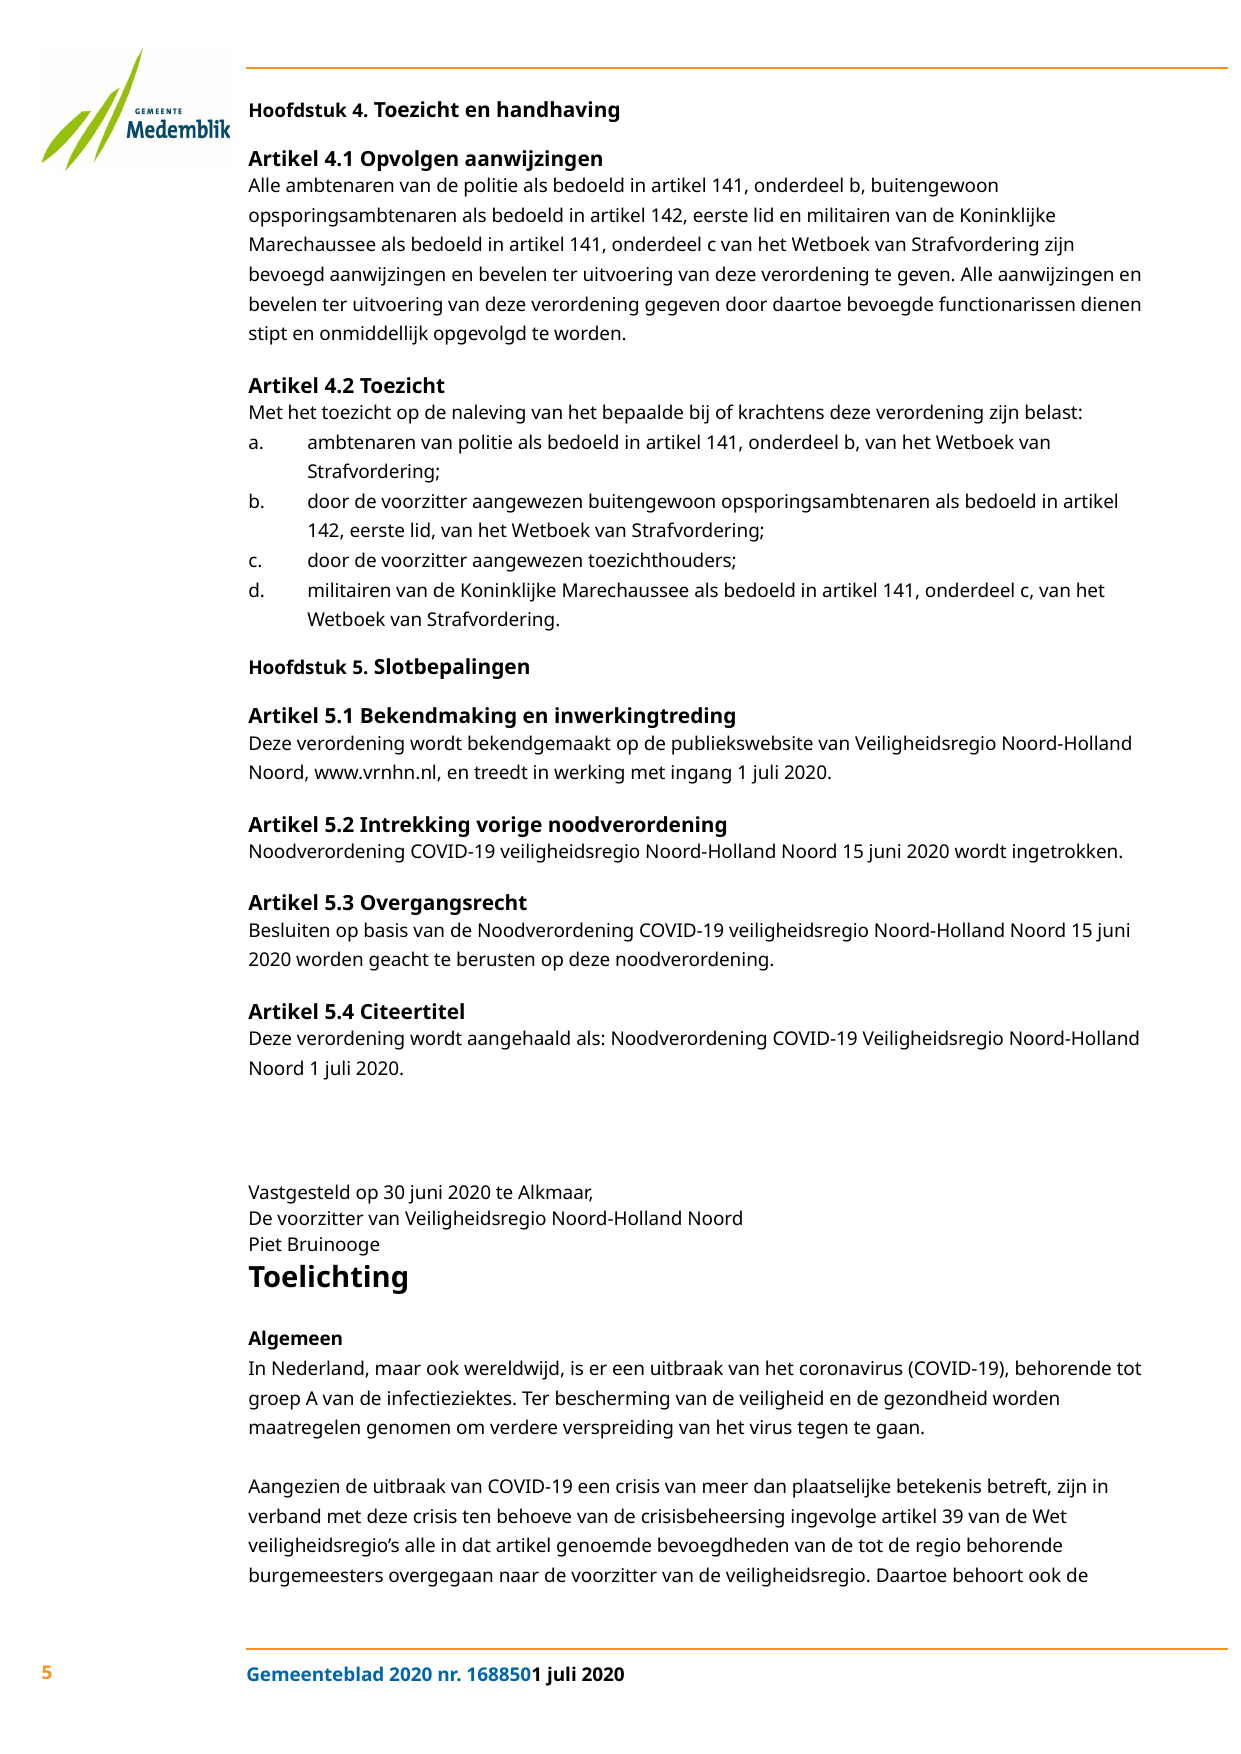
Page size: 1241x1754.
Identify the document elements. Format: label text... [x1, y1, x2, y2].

picture [41, 47, 231, 172]
list door de voorzitter aangewezen toezichthouders; [248, 547, 1152, 573]
text Met het toezicht op de naleving van het bepaalde bij of krachtens deze verordening zijn belast: [248, 399, 1152, 425]
text Piet Bruinooge [248, 1231, 1152, 1257]
text Hoofdstuk 4. Toezicht en handhaving [248, 95, 1152, 123]
text In Nederland, maar ook wereldwijd, is er een uitbraak van het coronavirus (COVID-19), behorende tot groep A van de infectieziektes. Ter bescherming van de veiligheid en de gezondheid worden maatregelen genomen om verdere verspreiding van het virus tegen te gaan. [248, 1355, 1152, 1440]
text Toelichting [248, 1257, 1152, 1296]
text Aangezien de uitbraak van COVID-19 een crisis van meer dan plaatselijke betekenis betreft, zijn in verband met deze crisis ten behoeve van de crisisbeheersing ingevolge artikel 39 van de Wet veiligheidsregio’s alle in dat artikel genoemde bevoegdheden van de tot de regio behorende burgemeesters overgegaan naar de voorzitter van de veiligheidsregio. Daartoe behoort ook de [248, 1473, 1152, 1588]
list ambtenaren van politie als bedoeld in artikel 141, onderdeel b, van het Wetboek van Strafvordering; [248, 429, 1152, 484]
text Artikel 5.2 Intrekking vorige noodverordening [248, 810, 1152, 838]
text Algemeen [248, 1326, 1152, 1351]
text Artikel 5.1 Bekendmaking en inwerkingtreding [248, 701, 1152, 730]
text Vastgesteld op 30 juni 2020 te Alkmaar, [248, 1179, 1152, 1205]
text Deze verordening wordt bekendgemaakt op de publiekswebsite van Veiligheidsregio Noord-Holland Noord, www.vrnhn.nl, en treedt in werking met ingang 1 juli 2020. [248, 730, 1152, 785]
list door de voorzitter aangewezen buitengewoon opsporingsambtenaren als bedoeld in artikel 142, eerste lid, van het Wetboek van Strafvordering; [248, 488, 1152, 543]
text Hoofdstuk 5. Slotbepalingen [248, 652, 1152, 680]
text Artikel 4.1 Opvolgen aanwijzingen [248, 144, 1152, 172]
text Deze verordening wordt aangehaald als: Noodverordening COVID-19 Veiligheidsregio Noord-Holland Noord 1 juli 2020. [248, 1025, 1152, 1081]
text Alle ambtenaren van de politie als bedoeld in artikel 141, onderdeel b, buitengewoon opsporingsambtenaren als bedoeld in artikel 142, eerste lid en militairen van de Koninklijke Marechaussee als bedoeld in artikel 141, onderdeel c van het Wetboek van Strafvordering zijn bevoegd aanwijzingen en bevelen ter uitvoering van deze verordening te geven. Alle aanwijzingen en bevelen ter uitvoering van deze verordening gegeven door daartoe bevoegde functionarissen dienen stipt en onmiddellijk opgevolgd te worden. [248, 172, 1152, 346]
list militairen van de Koninklijke Marechaussee als bedoeld in artikel 141, onderdeel c, van het Wetboek van Strafvordering. [248, 577, 1152, 632]
text Besluiten op basis van de Noodverordening COVID-19 veiligheidsregio Noord-Holland Noord 15 juni 2020 worden geacht te berusten op deze noodverordening. [248, 917, 1152, 972]
text Artikel 5.3 Overgangsrecht [248, 888, 1152, 917]
text Artikel 5.4 Citeertitel [248, 997, 1152, 1025]
text Noodverordening COVID-19 veiligheidsregio Noord-Holland Noord 15 juni 2020 wordt ingetrokken. [248, 838, 1152, 864]
text Artikel 4.2 Toezicht [248, 371, 1152, 399]
text De voorzitter van Veiligheidsregio Noord-Holland Noord [248, 1205, 1152, 1231]
